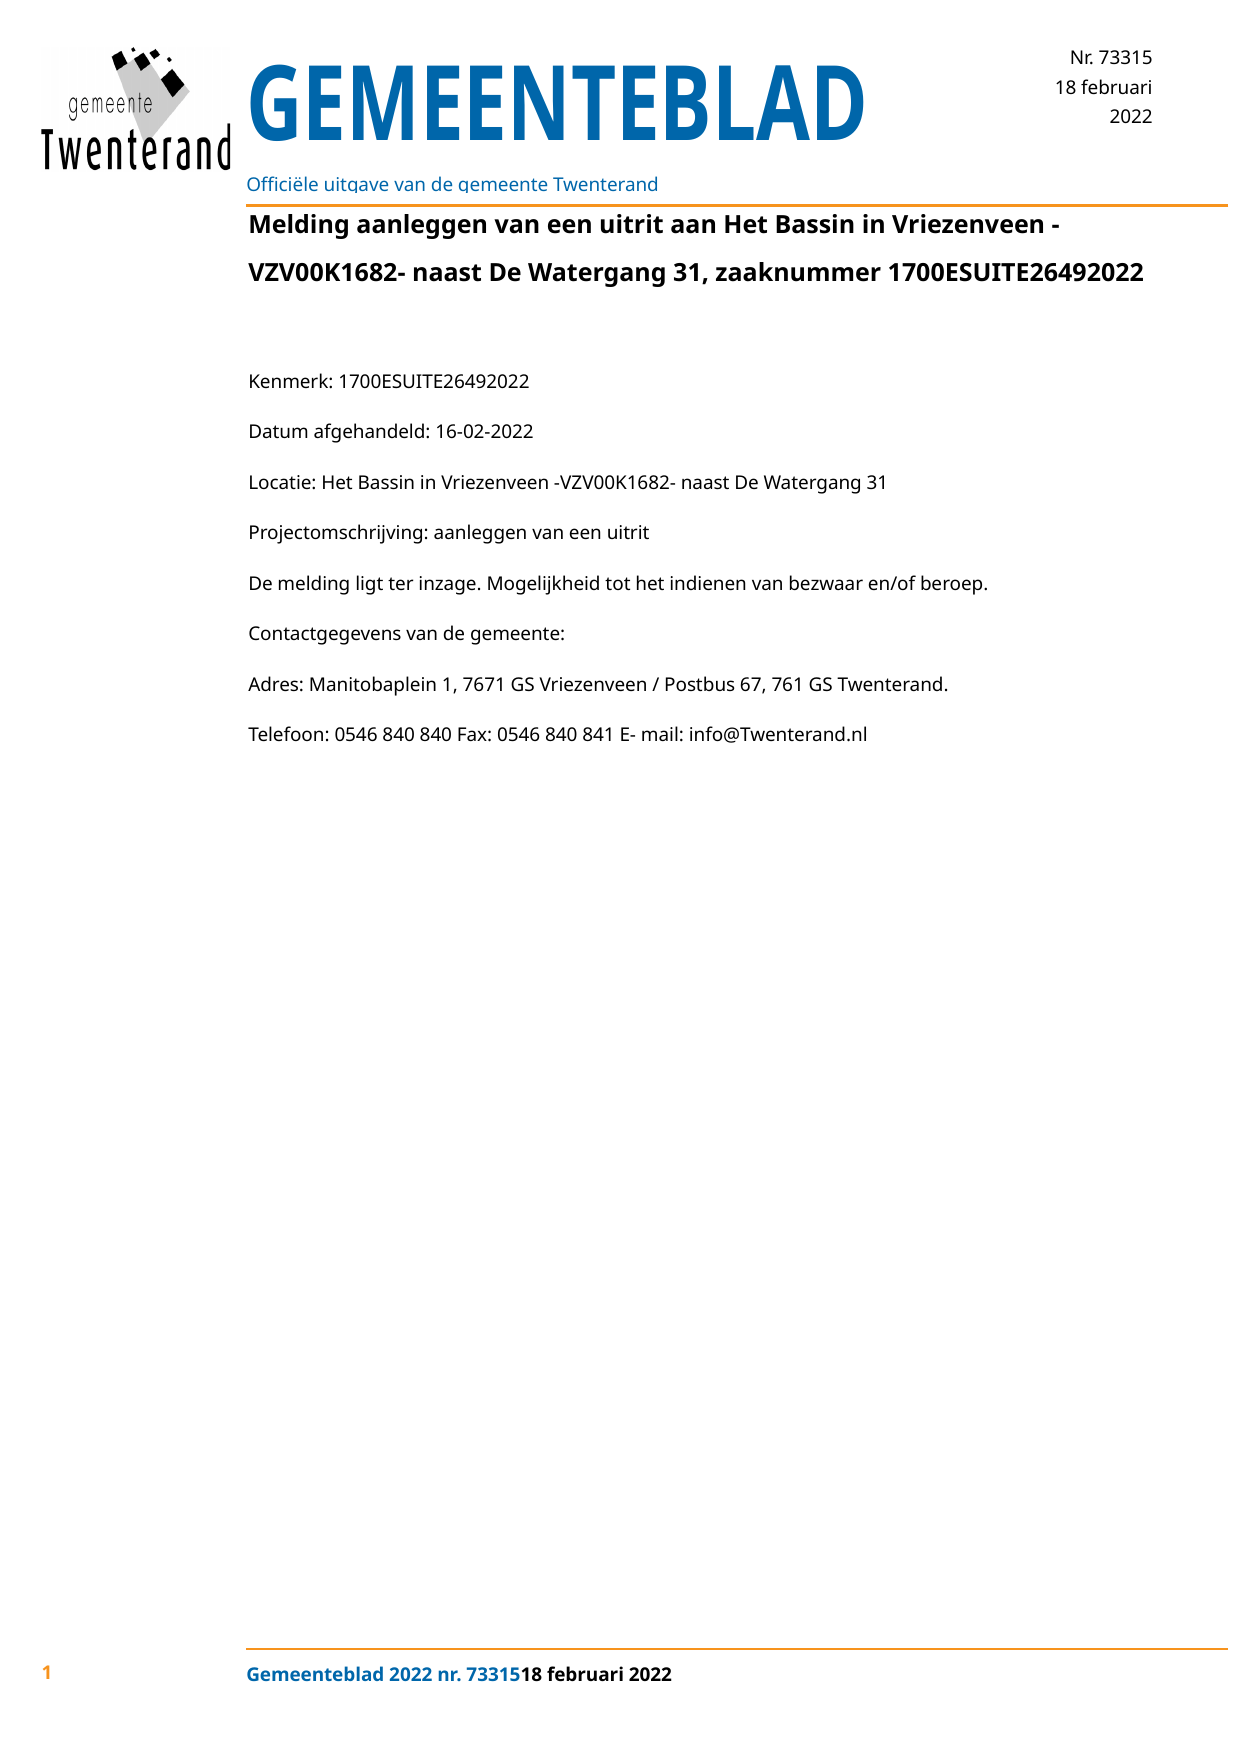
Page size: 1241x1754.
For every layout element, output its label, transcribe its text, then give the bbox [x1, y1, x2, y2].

text Locatie: Het Bassin in Vriezenveen -VZV00K1682- naast De Watergang 31 [248, 469, 1152, 495]
text Datum afgehandeld: 16-02-2022 [248, 419, 1152, 444]
text Adres: Manitobaplein 1, 7671 GS Vriezenveen / Postbus 67, 761 GS Twenterand. [248, 671, 1152, 697]
text Kenmerk: 1700ESUITE26492022 [248, 368, 1152, 394]
text Projectomschrijving: aanleggen van een uitrit [248, 519, 1152, 545]
text Telefoon: 0546 840 840 Fax: 0546 840 841 E- mail: info@Twenterand.nl [248, 721, 1152, 747]
text Contactgegevens van de gemeente: [248, 620, 1152, 646]
picture [41, 47, 231, 172]
text Melding aanleggen van een uitrit aan Het Bassin in Vriezenveen -VZV00K1682- naast De Watergang 31, zaaknummer 1700ESUITE26492022 [248, 207, 1152, 288]
text De melding ligt ter inzage. Mogelijkheid tot het indienen van bezwaar en/of beroep. [248, 570, 1152, 596]
